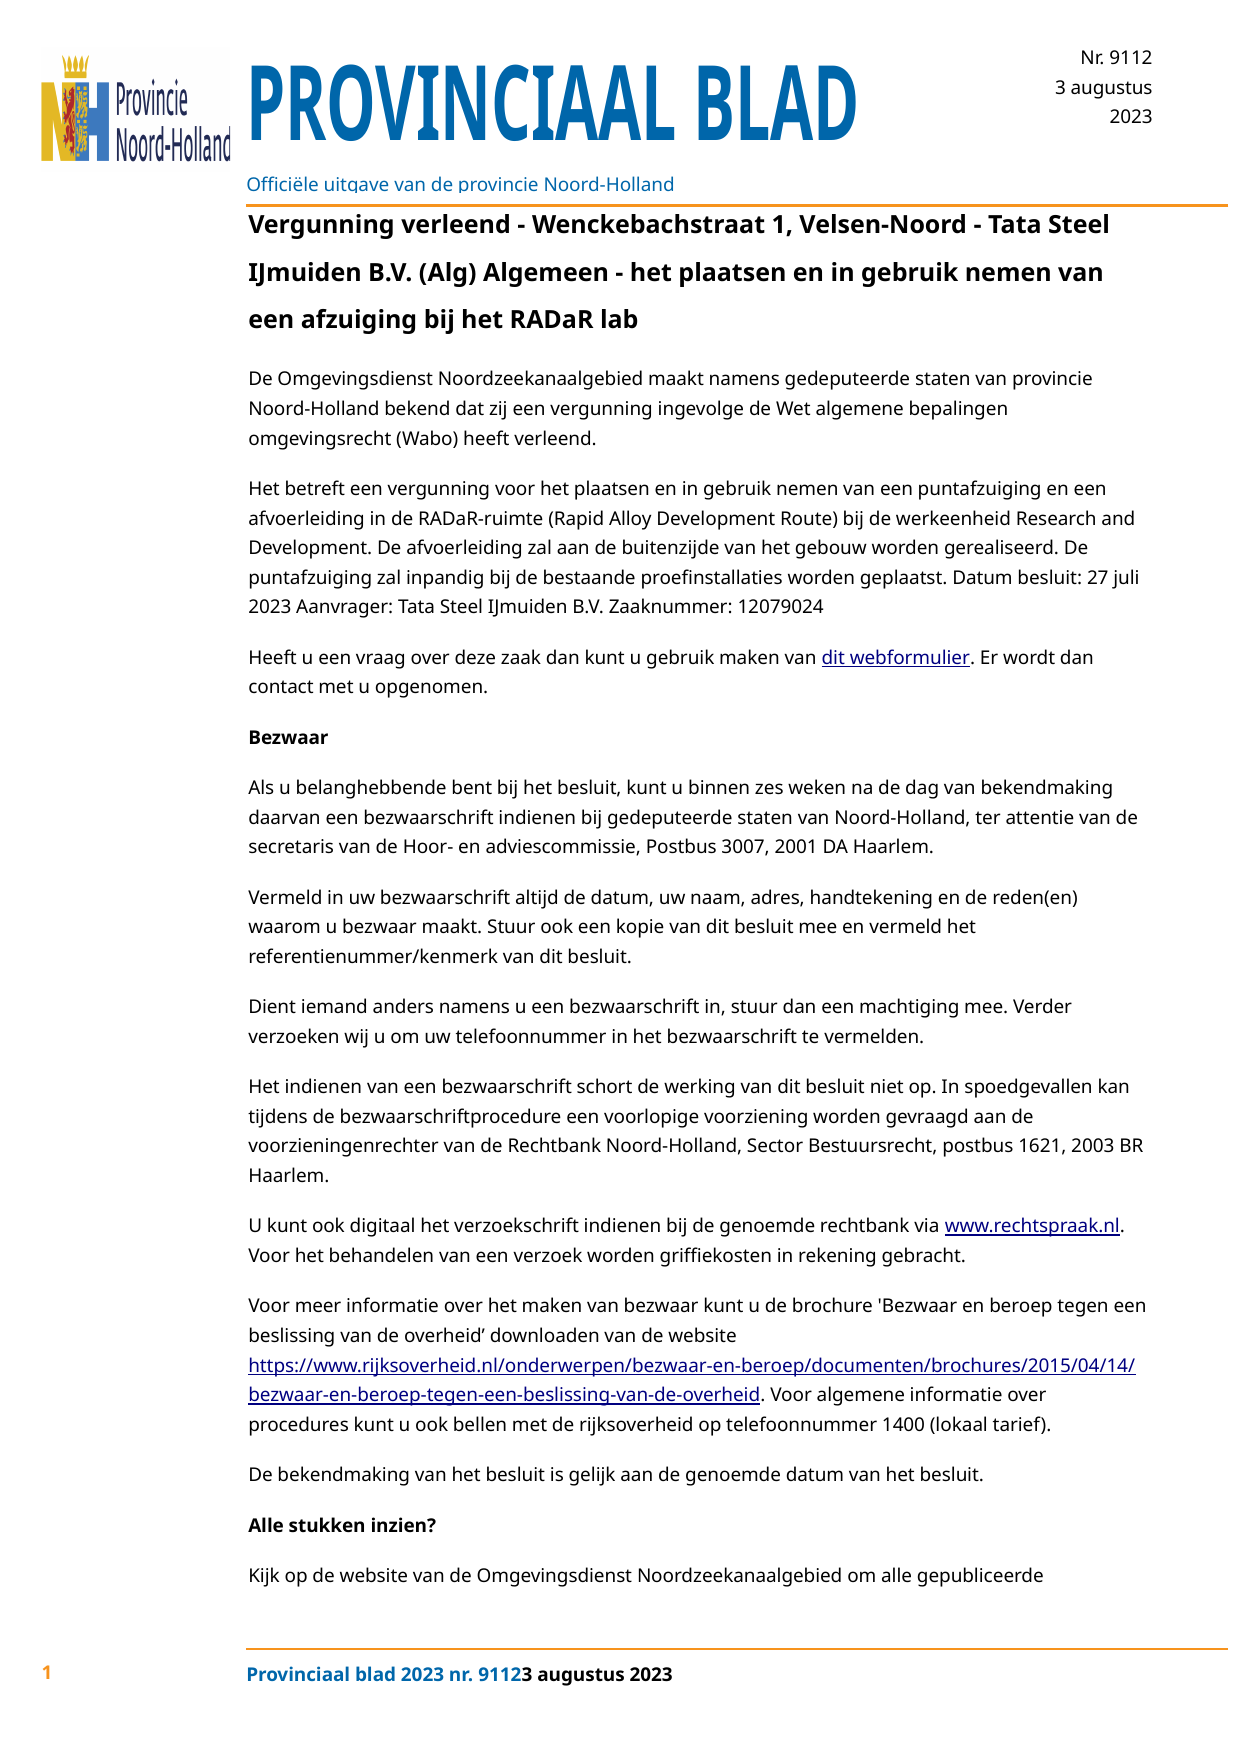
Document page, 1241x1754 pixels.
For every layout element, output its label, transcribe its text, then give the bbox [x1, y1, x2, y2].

text Vermeld in uw bezwaarschrift altijd de datum, uw naam, adres, handtekening en de reden(en) waarom u bezwaar maakt. Stuur ook een kopie van dit besluit mee en vermeld het referentienummer/kenmerk van dit besluit. [248, 884, 1152, 969]
text Het betreft een vergunning voor het plaatsen en in gebruik nemen van een puntafzuiging en een afvoerleiding in de RADaR-ruimte (Rapid Alloy Development Route) bij de werkeenheid Research and Development. De afvoerleiding zal aan de buitenzijde van het gebouw worden gerealiseerd. De puntafzuiging zal inpandig bij de bestaande proefinstallaties worden geplaatst. Datum besluit: 27 juli 2023 Aanvrager: Tata Steel IJmuiden B.V. Zaaknummer: 12079024 [248, 475, 1152, 619]
text Alle stukken inzien? [248, 1512, 1152, 1537]
text Dient iemand anders namens u een bezwaarschrift in, stuur dan een machtiging mee. Verder verzoeken wij u om uw telefoonnummer in het bezwaarschrift te vermelden. [248, 993, 1152, 1049]
text Het indienen van een bezwaarschrift schort de werking van dit besluit niet op. In spoedgevallen kan tijdens de bezwaarschriftprocedure een voorlopige voorziening worden gevraagd aan de voorzieningenrechter van de Rechtbank Noord-Holland, Sector Bestuursrecht, postbus 1621, 2003 BR Haarlem. [248, 1073, 1152, 1188]
text Heeft u een vraag over deze zaak dan kunt u gebruik maken van dit webformulier. Er wordt dan contact met u opgenomen. [248, 644, 1152, 699]
text Kijk op de website van de Omgevingsdienst Noordzeekanaalgebied om alle gepubliceerde [248, 1562, 1152, 1588]
text Voor meer informatie over het maken van bezwaar kunt u de brochure 'Bezwaar en beroep tegen een beslissing van de overheid’ downloaden van de website https://www.rijksoverheid.nl/onderwerpen/bezwaar-en-beroep/documenten/brochures/2015/04/14/bezwaar-en-beroep-tegen-een-beslissing-van-de-overheid. Voor algemene informatie over procedures kunt u ook bellen met de rijksoverheid op telefoonnummer 1400 (lokaal tarief). [248, 1293, 1152, 1437]
text U kunt ook digitaal het verzoekschrift indienen bij de genoemde rechtbank via www.rechtspraak.nl. Voor het behandelen van een verzoek worden griffiekosten in rekening gebracht. [248, 1213, 1152, 1268]
text Vergunning verleend - Wenckebachstraat 1, Velsen-Noord - Tata Steel IJmuiden B.V. (Alg) Algemeen - het plaatsen en in gebruik nemen van een afzuiging bij het RADaR lab [248, 207, 1152, 336]
text Als u belanghebbende bent bij het besluit, kunt u binnen zes weken na de dag van bekendmaking daarvan een bezwaarschrift indienen bij gedeputeerde staten van Noord-Holland, ter attentie van de secretaris van de Hoor- en adviescommissie, Postbus 3007, 2001 DA Haarlem. [248, 774, 1152, 859]
text De bekendmaking van het besluit is gelijk aan de genoemde datum van het besluit. [248, 1461, 1152, 1487]
picture [41, 47, 231, 172]
text Bezwaar [248, 724, 1152, 749]
text De Omgevingsdienst Noordzeekanaalgebied maakt namens gedeputeerde staten van provincie Noord-Holland bekend dat zij een vergunning ingevolge de Wet algemene bepalingen omgevingsrecht (Wabo) heeft verleend. [248, 366, 1152, 450]
